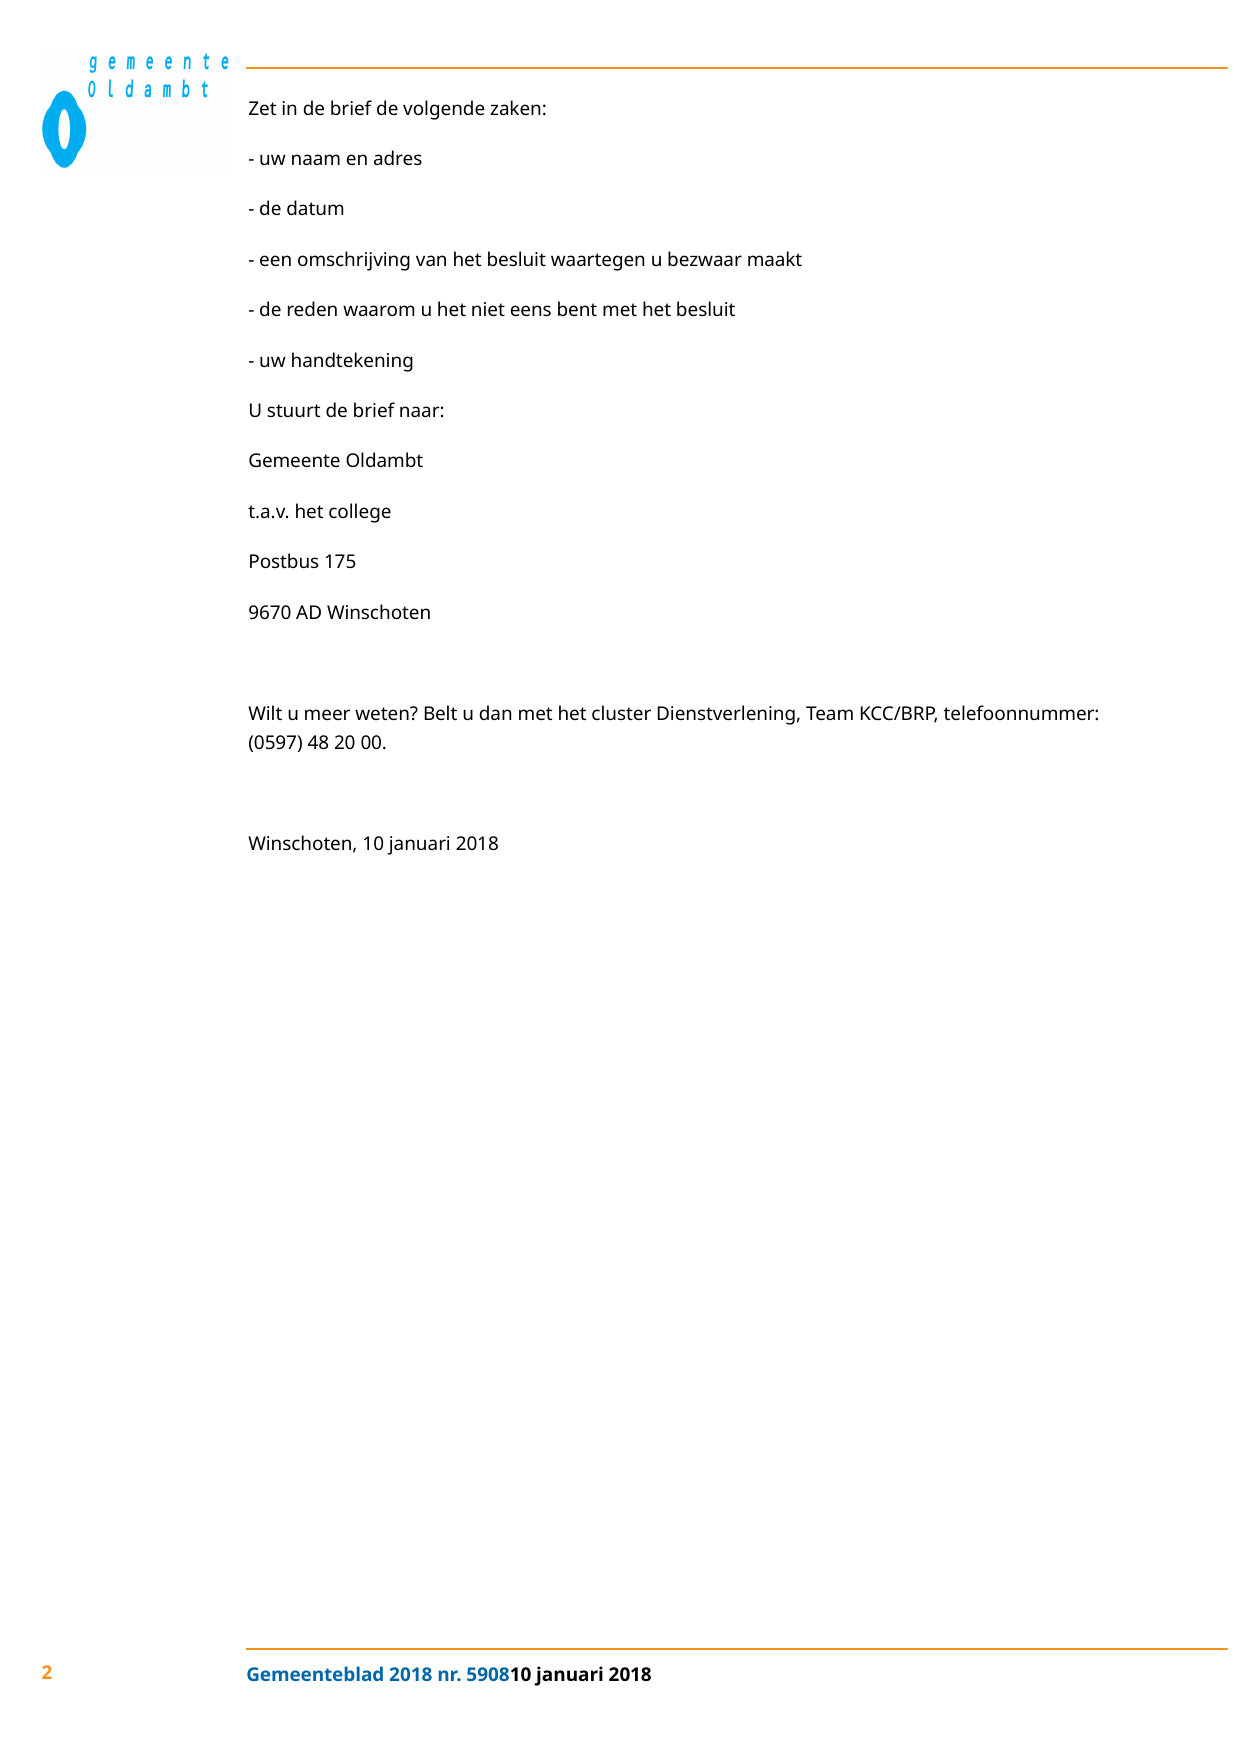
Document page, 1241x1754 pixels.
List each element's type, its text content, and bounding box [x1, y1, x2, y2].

text Zet in de brief de volgende zaken: [248, 95, 1152, 121]
text t.a.v. het college [248, 498, 1152, 524]
text - de reden waarom u het niet eens bent met het besluit [248, 296, 1152, 322]
picture [41, 47, 231, 172]
text Wilt u meer weten? Belt u dan met het cluster Dienstverlening, Team KCC/BRP, telefoonnummer: (0597) 48 20 00. [248, 700, 1152, 755]
text 9670 AD Winschoten [248, 599, 1152, 625]
text Postbus 175 [248, 548, 1152, 574]
text Winschoten, 10 januari 2018 [248, 830, 1152, 856]
text U stuurt de brief naar: [248, 397, 1152, 423]
text - een omschrijving van het besluit waartegen u bezwaar maakt [248, 246, 1152, 272]
text - uw naam en adres [248, 145, 1152, 171]
text - uw handtekening [248, 347, 1152, 373]
text - de datum [248, 196, 1152, 221]
text Gemeente Oldambt [248, 448, 1152, 473]
